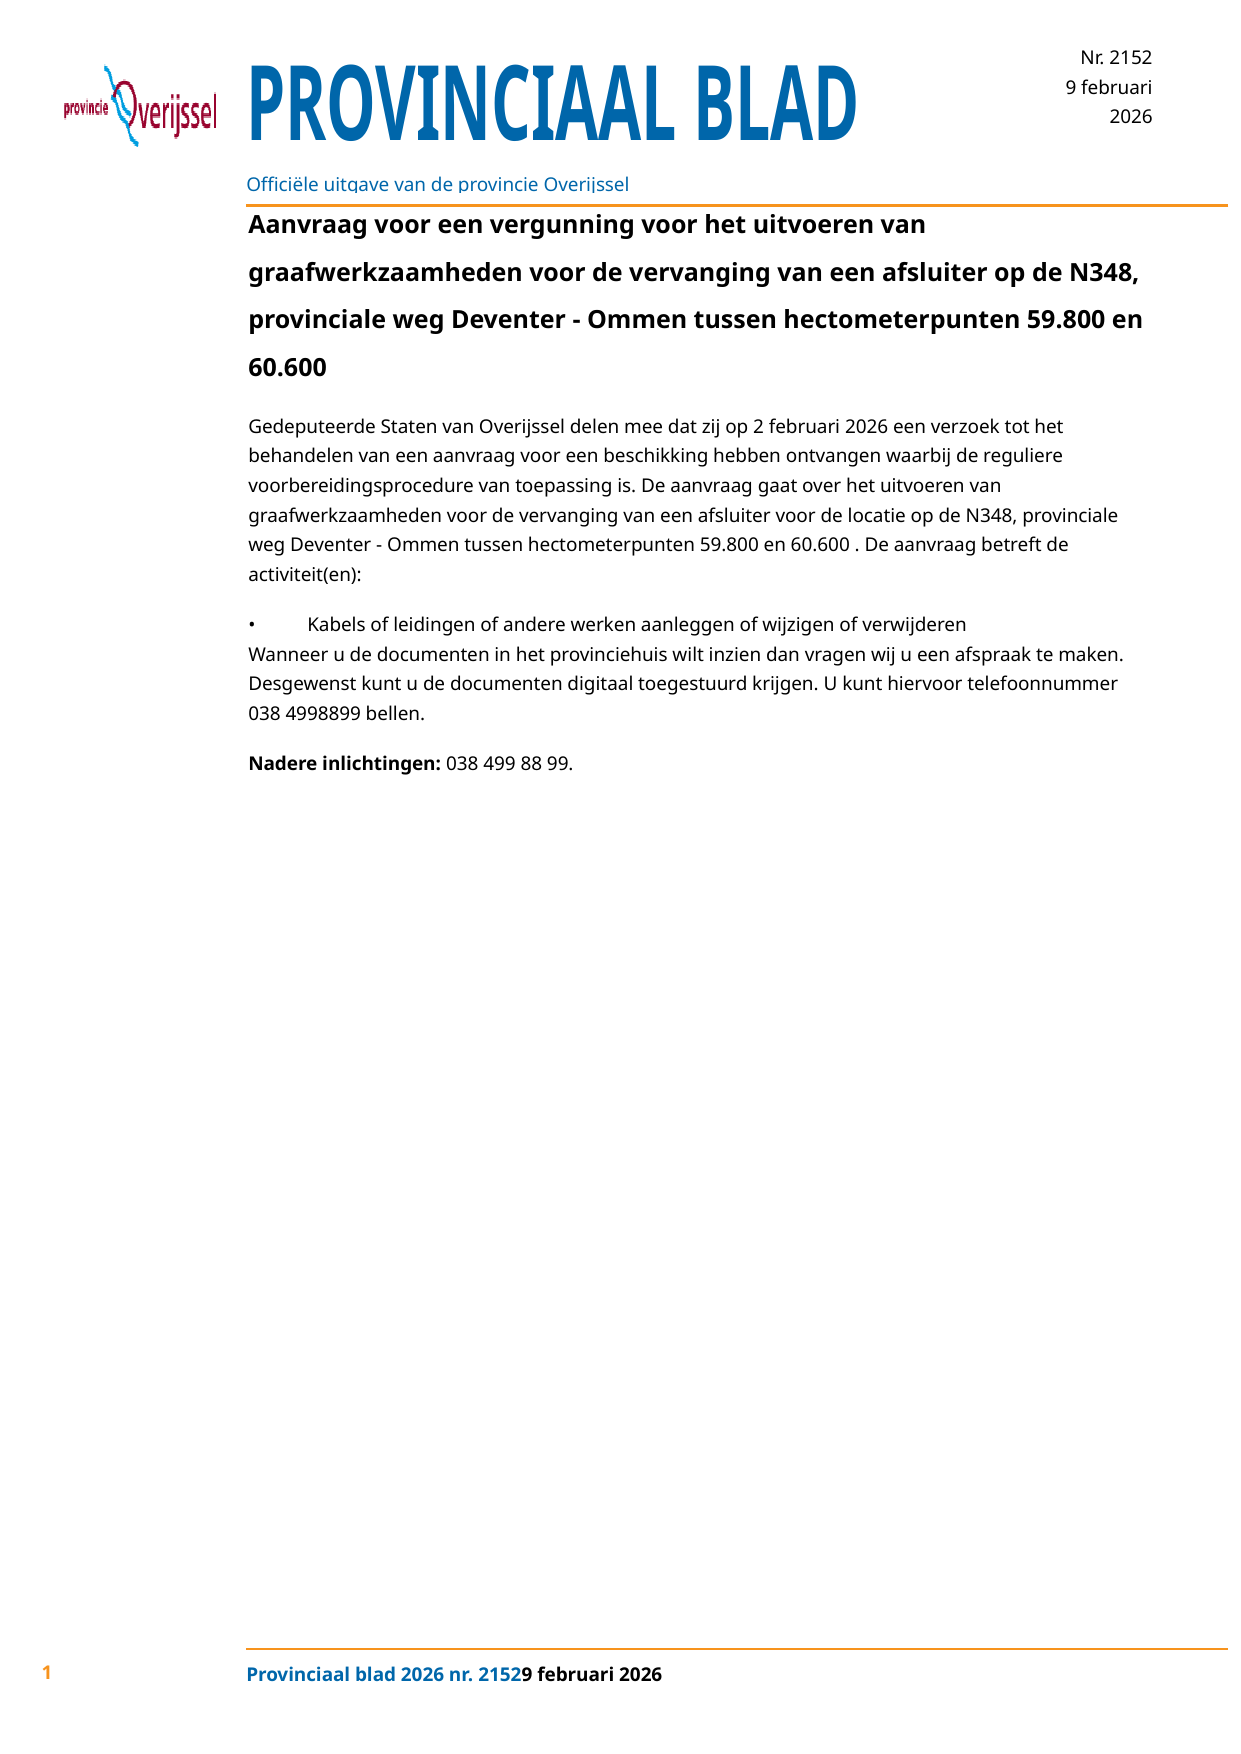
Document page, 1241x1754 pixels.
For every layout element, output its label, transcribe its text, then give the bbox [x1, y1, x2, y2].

list Kabels of leidingen of andere werken aanleggen of wijzigen of verwijderen [248, 611, 1152, 637]
picture [41, 47, 231, 172]
text Aanvraag voor een vergunning voor het uitvoeren van graafwerkzaamheden voor de vervanging van een afsluiter op de N348, provinciale weg Deventer - Ommen tussen hectometerpunten 59.800 en 60.600 [248, 207, 1152, 384]
text Wanneer u de documenten in het provinciehuis wilt inzien dan vragen wij u een afspraak te maken. Desgewenst kunt u de documenten digitaal toegestuurd krijgen. U kunt hiervoor telefoonnummer 038 4998899 bellen. [248, 641, 1152, 726]
text Gedeputeerde Staten van Overijssel delen mee dat zij op 2 februari 2026 een verzoek tot het behandelen van een aanvraag voor een beschikking hebben ontvangen waarbij de reguliere voorbereidingsprocedure van toepassing is. De aanvraag gaat over het uitvoeren van graafwerkzaamheden voor de vervanging van een afsluiter voor de locatie op de N348, provinciale weg Deventer - Ommen tussen hectometerpunten 59.800 en 60.600 . De aanvraag betreft de activiteit(en): [248, 413, 1152, 587]
text Nadere inlichtingen: 038 499 88 99. [248, 751, 1152, 776]
